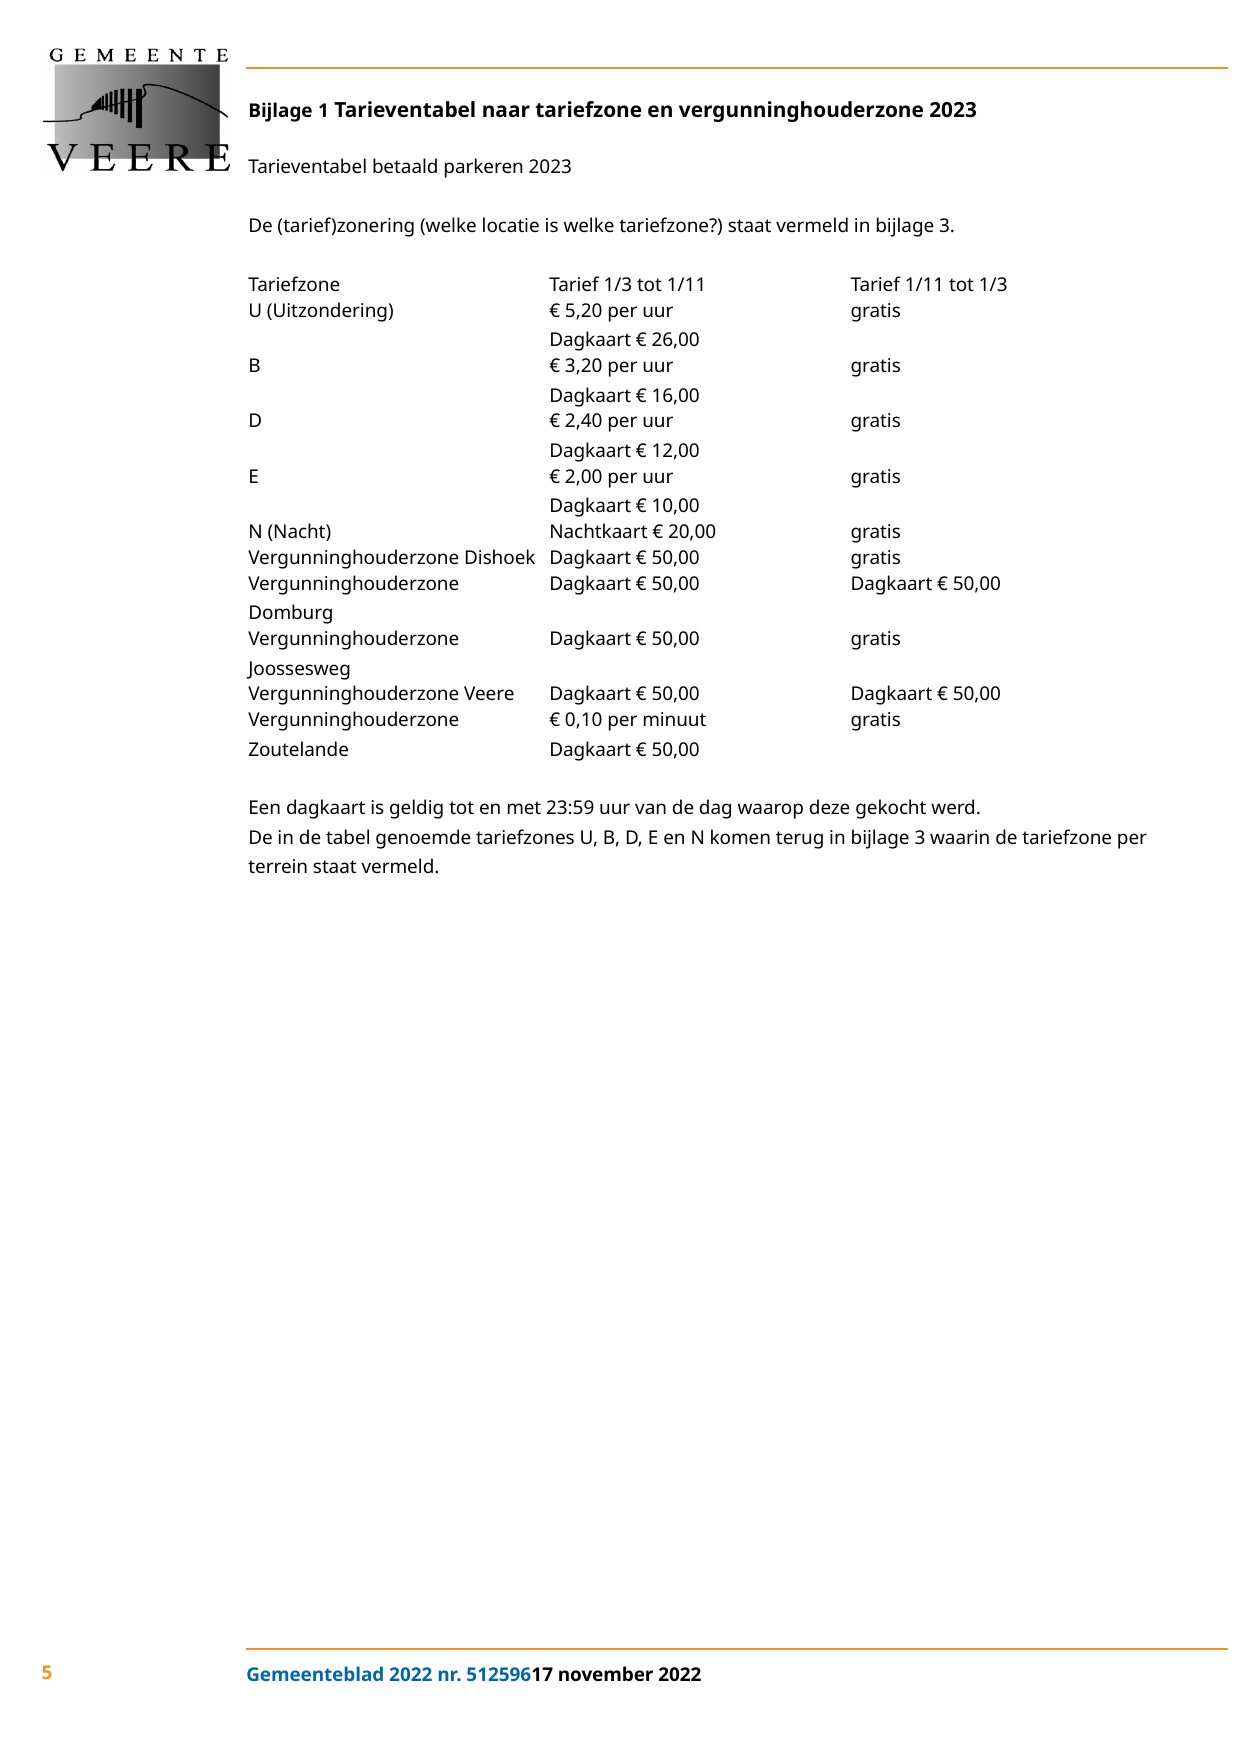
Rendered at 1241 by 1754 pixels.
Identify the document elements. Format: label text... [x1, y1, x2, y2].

table_cell B [248, 353, 549, 408]
table_cell Nachtkaart € 20,00 [549, 518, 850, 544]
table_cell Vergunninghouderzone Domburg [248, 570, 549, 625]
table_cell E [248, 463, 549, 518]
text Tarieventabel betaald parkeren 2023 [248, 153, 1152, 179]
table_header Tarief 1/11 tot 1/3 [850, 271, 1152, 297]
table_header Tariefzone [248, 271, 549, 297]
table_cell gratis [850, 625, 1152, 680]
text De in de tabel genoemde tariefzones U, B, D, E en N komen terug in bijlage 3 waarin de tariefzone per terrein staat vermeld. [248, 824, 1152, 879]
table_cell Dagkaart € 50,00 [549, 625, 850, 680]
table_cell Dagkaart € 50,00 [850, 680, 1152, 706]
table_cell gratis [850, 544, 1152, 570]
picture [41, 47, 231, 172]
table_cell gratis [850, 706, 1152, 761]
table_cell Dagkaart € 50,00 [850, 570, 1152, 625]
table_cell Vergunninghouderzone Dishoek [248, 544, 549, 570]
table_cell Dagkaart € 50,00 [549, 544, 850, 570]
table_cell Dagkaart € 50,00 [549, 570, 850, 625]
table_cell gratis [850, 518, 1152, 544]
table_cell € 3,20 per uur Dagkaart € 16,00 [549, 353, 850, 408]
text Een dagkaart is geldig tot en met 23:59 uur van de dag waarop deze gekocht werd. [248, 794, 1152, 820]
table_cell gratis [850, 353, 1152, 408]
table_cell N (Nacht) [248, 518, 549, 544]
table_cell D [248, 408, 549, 463]
table_cell Vergunninghouderzone Joossesweg [248, 625, 549, 680]
table_cell € 5,20 per uur Dagkaart € 26,00 [549, 297, 850, 352]
table_cell € 0,10 per minuut Dagkaart € 50,00 [549, 706, 850, 761]
table_cell gratis [850, 297, 1152, 352]
text De (tarief)zonering (welke locatie is welke tariefzone?) staat vermeld in bijlage 3. [248, 212, 1152, 238]
table_cell U (Uitzondering) [248, 297, 549, 352]
table_cell Dagkaart € 50,00 [549, 680, 850, 706]
table_cell € 2,40 per uur Dagkaart € 12,00 [549, 408, 850, 463]
table_cell gratis [850, 408, 1152, 463]
table_cell Vergunninghouderzone Veere [248, 680, 549, 706]
table_header Tarief 1/3 tot 1/11 [549, 271, 850, 297]
table_cell € 2,00 per uur Dagkaart € 10,00 [549, 463, 850, 518]
text Bijlage 1 Tarieventabel naar tariefzone en vergunninghouderzone 2023 [248, 95, 1152, 123]
table_cell gratis [850, 463, 1152, 518]
table_cell Vergunninghouderzone Zoutelande [248, 706, 549, 761]
